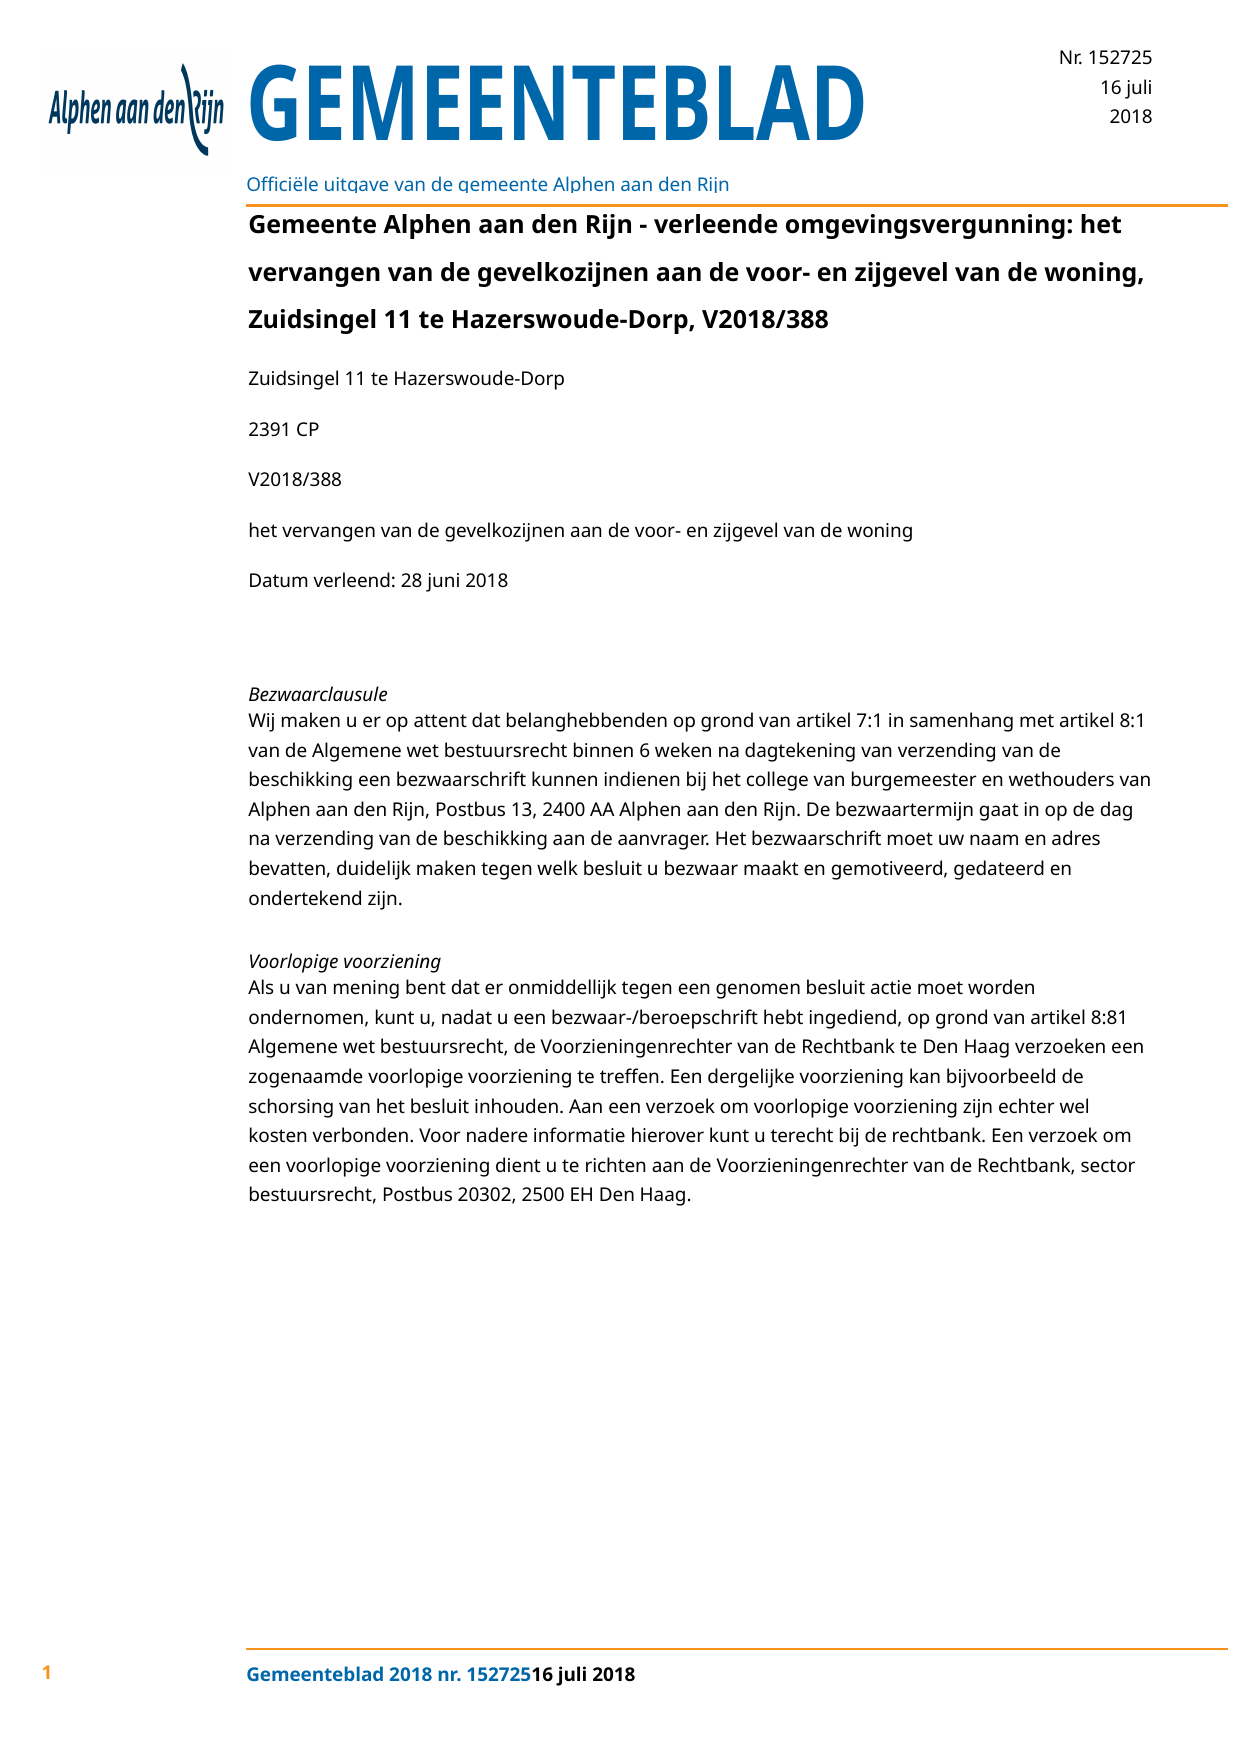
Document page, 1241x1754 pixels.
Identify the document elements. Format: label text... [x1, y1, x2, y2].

picture [41, 47, 231, 172]
text het vervangen van de gevelkozijnen aan de voor- en zijgevel van de woning [248, 517, 1152, 542]
text Bezwaarclausule [248, 682, 1152, 707]
text Als u van mening bent dat er onmiddellijk tegen een genomen besluit actie moet worden ondernomen, kunt u, nadat u een bezwaar-/beroepschrift hebt ingediend, op grond van artikel 8:81 Algemene wet bestuursrecht, de Voorzieningenrechter van de Rechtbank te Den Haag verzoeken een zogenaamde voorlopige voorziening te treffen. Een dergelijke voorziening kan bijvoorbeeld de schorsing van het besluit inhouden. Aan een verzoek om voorlopige voorziening zijn echter wel kosten verbonden. Voor nadere informatie hierover kunt u terecht bij de rechtbank. Een verzoek om een voorlopige voorziening dient u te richten aan de Voorzieningenrechter van de Rechtbank, sector bestuursrecht, Postbus 20302, 2500 EH Den Haag. [248, 974, 1152, 1207]
text Voorlopige voorziening [248, 949, 1152, 974]
text 2391 CP [248, 416, 1152, 442]
text Gemeente Alphen aan den Rijn - verleende omgevingsvergunning: het vervangen van de gevelkozijnen aan de voor- en zijgevel van de woning, Zuidsingel 11 te Hazerswoude-Dorp, V2018/388 [248, 207, 1152, 336]
text Wij maken u er op attent dat belanghebbenden op grond van artikel 7:1 in samenhang met artikel 8:1 van de Algemene wet bestuursrecht binnen 6 weken na dagtekening van verzending van de beschikking een bezwaarschrift kunnen indienen bij het college van burgemeester en wethouders van Alphen aan den Rijn, Postbus 13, 2400 AA Alphen aan den Rijn. De bezwaartermijn gaat in op de dag na verzending van de beschikking aan de aanvrager. Het bezwaarschrift moet uw naam en adres bevatten, duidelijk maken tegen welk besluit u bezwaar maakt en gemotiveerd, gedateerd en ondertekend zijn. [248, 707, 1152, 911]
text V2018/388 [248, 466, 1152, 492]
text Zuidsingel 11 te Hazerswoude-Dorp [248, 366, 1152, 391]
text Datum verleend: 28 juni 2018 [248, 567, 1152, 593]
